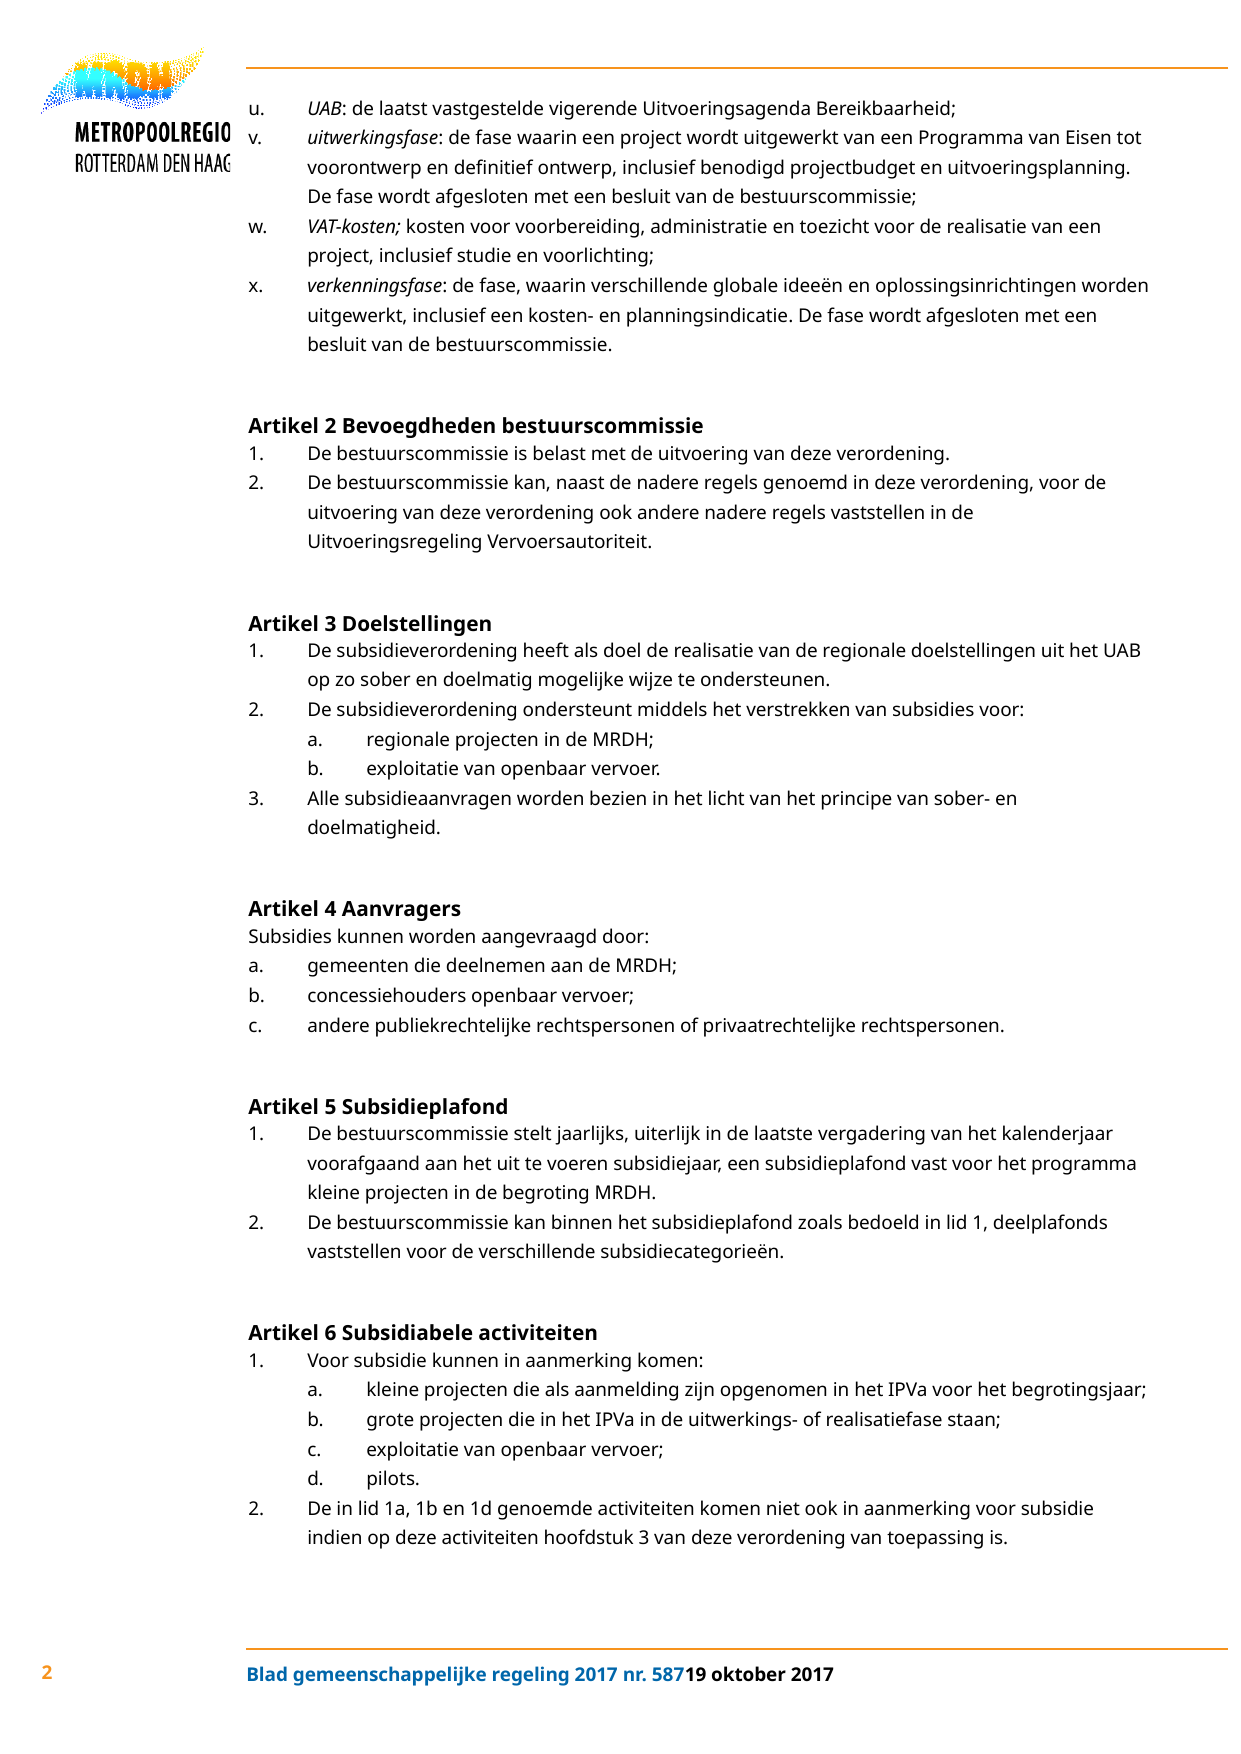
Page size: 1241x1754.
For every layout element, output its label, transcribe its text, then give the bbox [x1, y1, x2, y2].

text Artikel 5 Subsidieplafond [248, 1092, 1152, 1120]
list verkenningsfase: de fase, waarin verschillende globale ideeën en oplossingsinrichtingen worden uitgewerkt, inclusief een kosten- en planningsindicatie. De fase wordt afgesloten met een besluit van de bestuurscommissie. [248, 272, 1152, 357]
text Subsidies kunnen worden aangevraagd door: [248, 923, 1152, 949]
list De bestuurscommissie stelt jaarlijks, uiterlijk in de laatste vergadering van het kalenderjaar voorafgaand aan het uit te voeren subsidiejaar, een subsidieplafond vast voor het programma kleine projecten in de begroting MRDH. [248, 1120, 1152, 1205]
list Voor subsidie kunnen in aanmerking komen: [248, 1347, 1152, 1373]
list pilots. [307, 1465, 1152, 1491]
list andere publiekrechtelijke rechtspersonen of privaatrechtelijke rechtspersonen. [248, 1012, 1152, 1037]
list De bestuurscommissie kan binnen het subsidieplafond zoals bedoeld in lid 1, deelplafonds vaststellen voor de verschillende subsidiecategorieën. [248, 1209, 1152, 1264]
list De bestuurscommissie kan, naast de nadere regels genoemd in deze verordening, voor de uitvoering van deze verordening ook andere nadere regels vaststellen in de Uitvoeringsregeling Vervoersautoriteit. [248, 469, 1152, 554]
list grote projecten die in het IPVa in de uitwerkings- of realisatiefase staan; [307, 1406, 1152, 1432]
list De subsidieverordening heeft als doel de realisatie van de regionale doelstellingen uit het UAB op zo sober en doelmatig mogelijke wijze te ondersteunen. [248, 637, 1152, 692]
text Artikel 4 Aanvragers [248, 894, 1152, 923]
list regionale projecten in de MRDH; [307, 726, 1152, 752]
list uitwerkingsfase: de fase waarin een project wordt uitgewerkt van een Programma van Eisen tot voorontwerp en definitief ontwerp, inclusief benodigd projectbudget en uitvoeringsplanning. De fase wordt afgesloten met een besluit van de bestuurscommissie; [248, 124, 1152, 209]
list De in lid 1a, 1b en 1d genoemde activiteiten komen niet ook in aanmerking voor subsidie indien op deze activiteiten hoofdstuk 3 van deze verordening van toepassing is. [248, 1495, 1152, 1550]
text Artikel 2 Bevoegdheden bestuurscommissie [248, 411, 1152, 440]
picture [41, 47, 231, 172]
list exploitatie van openbaar vervoer. [307, 755, 1152, 781]
list kleine projecten die als aanmelding zijn opgenomen in het IPVa voor het begrotingsjaar; [307, 1377, 1152, 1402]
list Alle subsidieaanvragen worden bezien in het licht van het principe van sober- en doelmatigheid. [248, 785, 1152, 840]
text Artikel 6 Subsidiabele activiteiten [248, 1318, 1152, 1347]
list De bestuurscommissie is belast met de uitvoering van deze verordening. [248, 440, 1152, 466]
list concessiehouders openbaar vervoer; [248, 982, 1152, 1008]
text Artikel 3 Doelstellingen [248, 609, 1152, 637]
list UAB: de laatst vastgestelde vigerende Uitvoeringsagenda Bereikbaarheid; [248, 95, 1152, 121]
list De subsidieverordening ondersteunt middels het verstrekken van subsidies voor: [248, 696, 1152, 722]
list exploitatie van openbaar vervoer; [307, 1436, 1152, 1461]
list gemeenten die deelnemen aan de MRDH; [248, 953, 1152, 978]
list VAT-kosten; kosten voor voorbereiding, administratie en toezicht voor de realisatie van een project, inclusief studie en voorlichting; [248, 213, 1152, 268]
